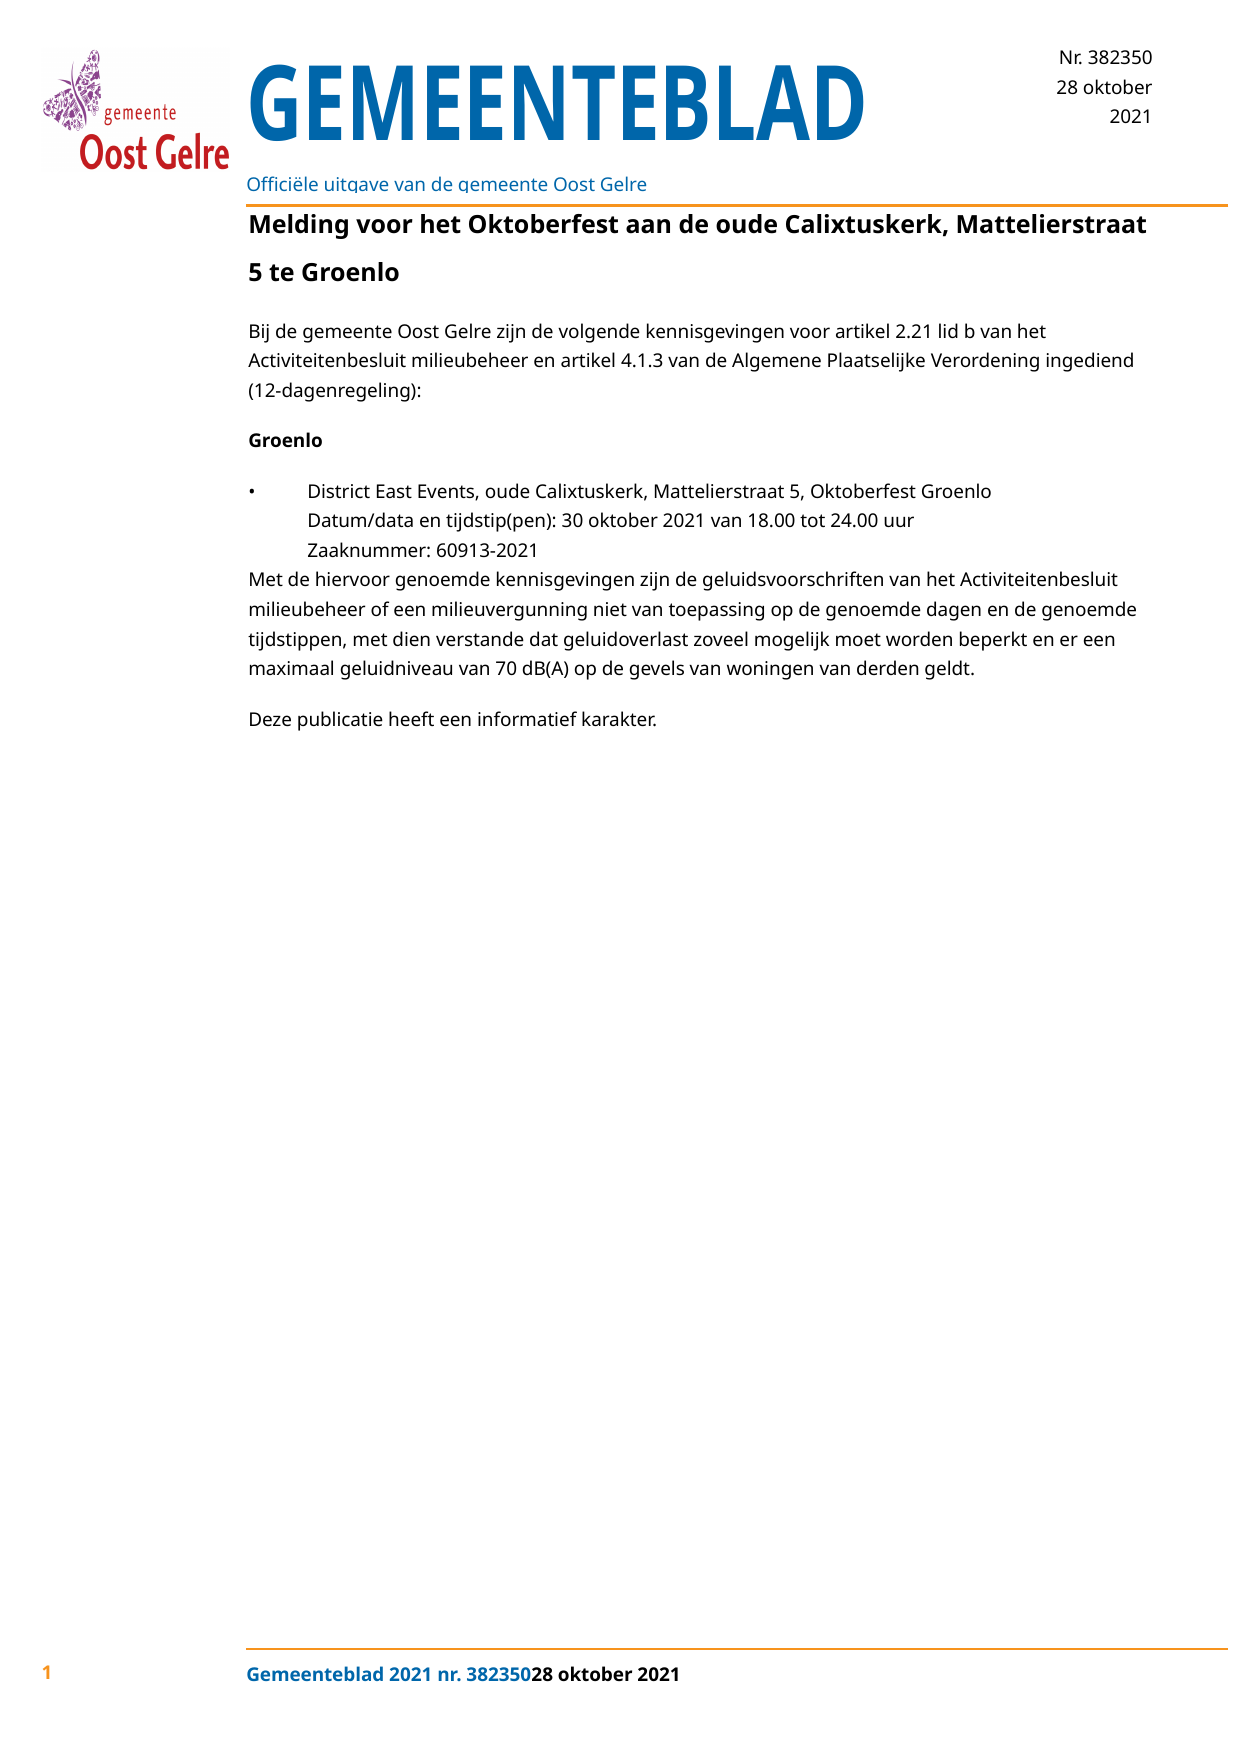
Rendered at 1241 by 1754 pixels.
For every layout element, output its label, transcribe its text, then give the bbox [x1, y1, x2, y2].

text Bij de gemeente Oost Gelre zijn de volgende kennisgevingen voor artikel 2.21 lid b van het Activiteitenbesluit milieubeheer en artikel 4.1.3 van de Algemene Plaatselijke Verordening ingediend (12-dagenregeling): [248, 318, 1152, 403]
list Datum/data en tijdstip(pen): 30 oktober 2021 van 18.00 tot 24.00 uur [248, 507, 1152, 533]
text Melding voor het Oktoberfest aan de oude Calixtuskerk, Mattelierstraat 5 te Groenlo [248, 207, 1152, 288]
text Groenlo [248, 427, 1152, 453]
list Zaaknummer: 60913-2021 [248, 537, 1152, 563]
list District East Events, oude Calixtuskerk, Mattelierstraat 5, Oktoberfest Groenlo [248, 478, 1152, 504]
picture [41, 47, 231, 172]
text Met de hiervoor genoemde kennisgevingen zijn de geluidsvoorschriften van het Activiteitenbesluit milieubeheer of een milieuvergunning niet van toepassing op de genoemde dagen en de genoemde tijdstippen, met dien verstande dat geluidoverlast zoveel mogelijk moet worden beperkt en er een maximaal geluidniveau van 70 dB(A) op de gevels van woningen van derden geldt. [248, 567, 1152, 681]
text Deze publicatie heeft een informatief karakter. [248, 706, 1152, 732]
